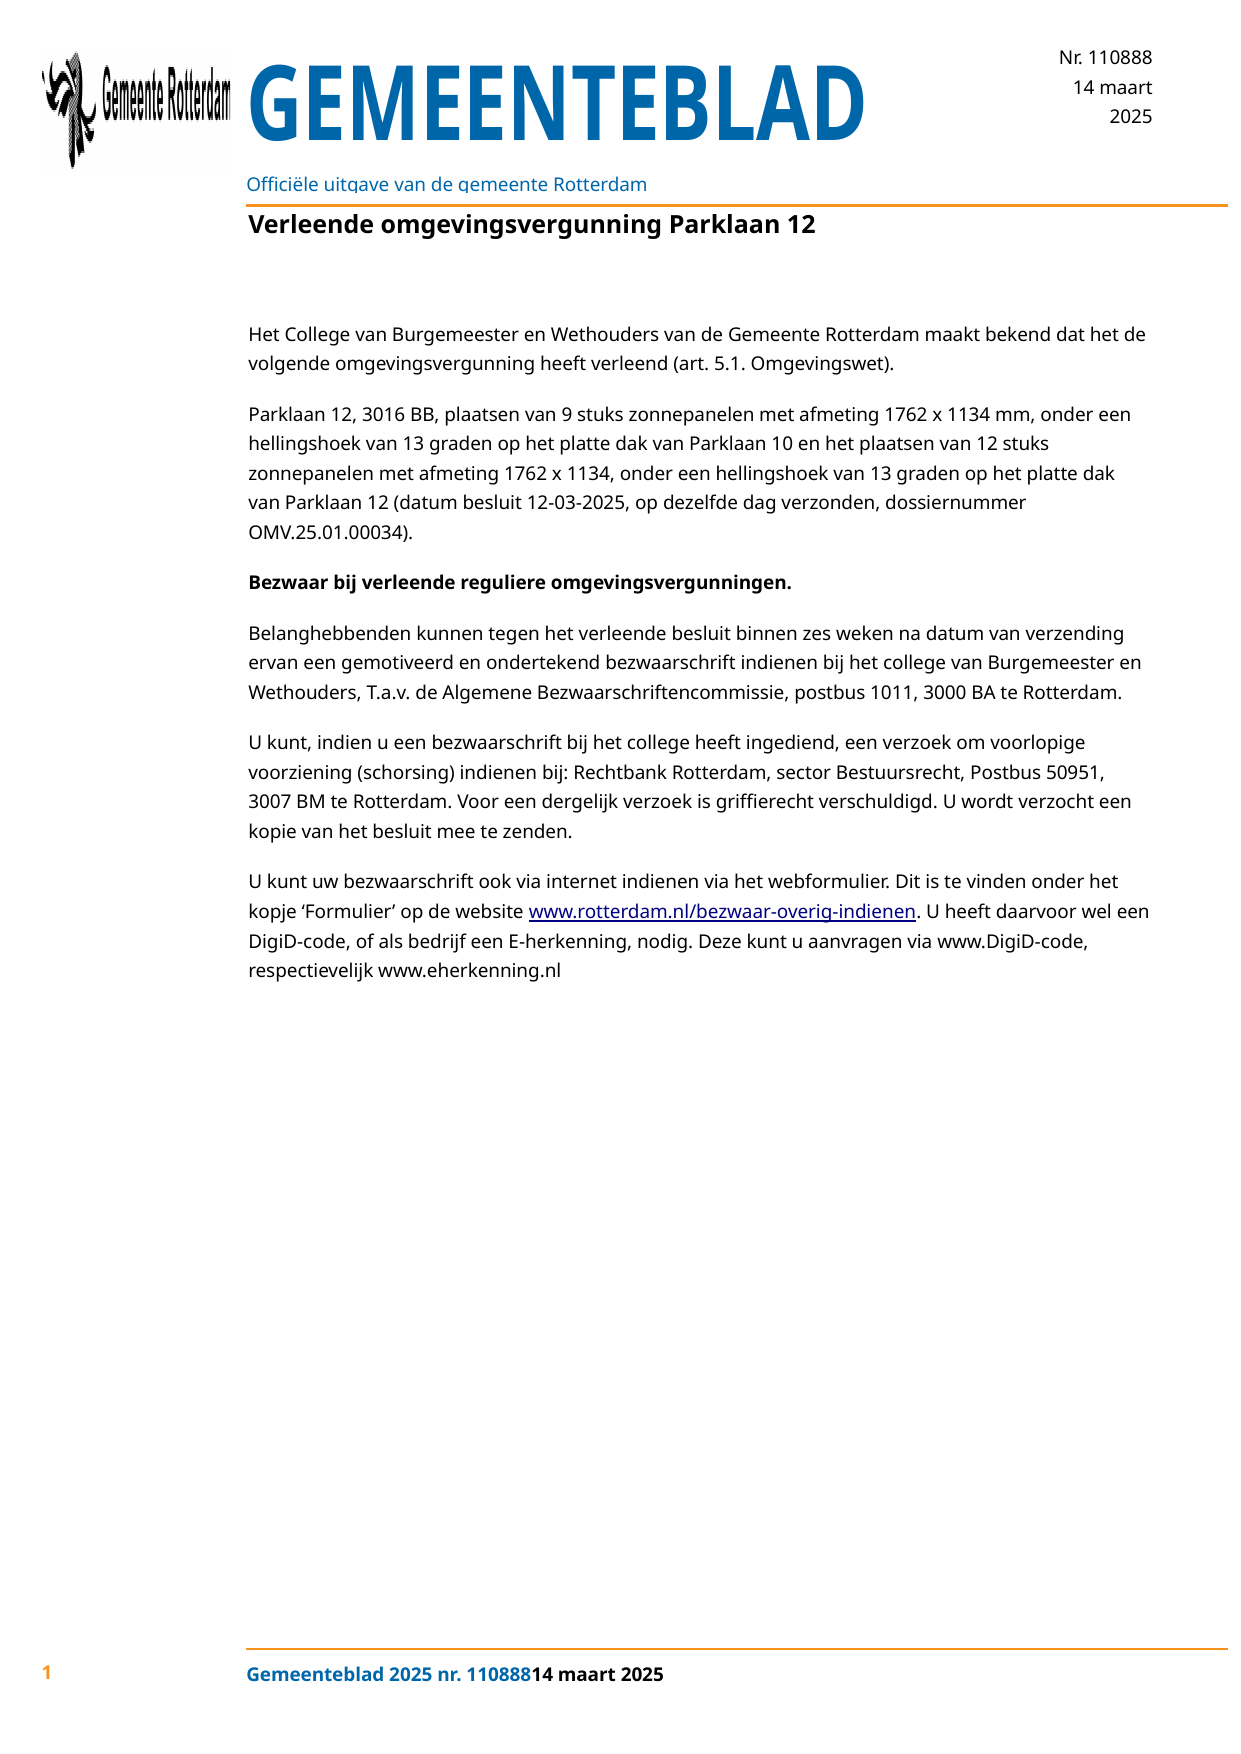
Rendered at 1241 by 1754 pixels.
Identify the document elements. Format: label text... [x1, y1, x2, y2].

text U kunt uw bezwaarschrift ook via internet indienen via het webformulier. Dit is te vinden onder het kopje ‘Formulier’ op de website www.rotterdam.nl/bezwaar-overig-indienen. U heeft daarvoor wel een DigiD-code, of als bedrijf een E-herkenning, nodig. Deze kunt u aanvragen via www.DigiD-code, respectievelijk www.eherkenning.nl [248, 869, 1152, 983]
text Verleende omgevingsvergunning Parklaan 12 [248, 207, 1152, 241]
text Bezwaar bij verleende reguliere omgevingsvergunningen. [248, 569, 1152, 595]
text Belanghebbenden kunnen tegen het verleende besluit binnen zes weken na datum van verzending ervan een gemotiveerd en ondertekend bezwaarschrift indienen bij het college van Burgemeester en Wethouders, T.a.v. de Algemene Bezwaarschriftencommissie, postbus 1011, 3000 BA te Rotterdam. [248, 620, 1152, 705]
text Parklaan 12, 3016 BB, plaatsen van 9 stuks zonnepanelen met afmeting 1762 x 1134 mm, onder een hellingshoek van 13 graden op het platte dak van Parklaan 10 en het plaatsen van 12 stuks zonnepanelen met afmeting 1762 x 1134, onder een hellingshoek van 13 graden op het platte dak van Parklaan 12 (datum besluit 12-03-2025, op dezelfde dag verzonden, dossiernummer OMV.25.01.00034). [248, 401, 1152, 545]
text Het College van Burgemeester en Wethouders van de Gemeente Rotterdam maakt bekend dat het de volgende omgevingsvergunning heeft verleend (art. 5.1. Omgevingswet). [248, 321, 1152, 376]
picture [41, 47, 231, 172]
text U kunt, indien u een bezwaarschrift bij het college heeft ingediend, een verzoek om voorlopige voorziening (schorsing) indienen bij: Rechtbank Rotterdam, sector Bestuursrecht, Postbus 50951, 3007 BM te Rotterdam. Voor een dergelijk verzoek is griffierecht verschuldigd. U wordt verzocht een kopie van het besluit mee te zenden. [248, 729, 1152, 844]
